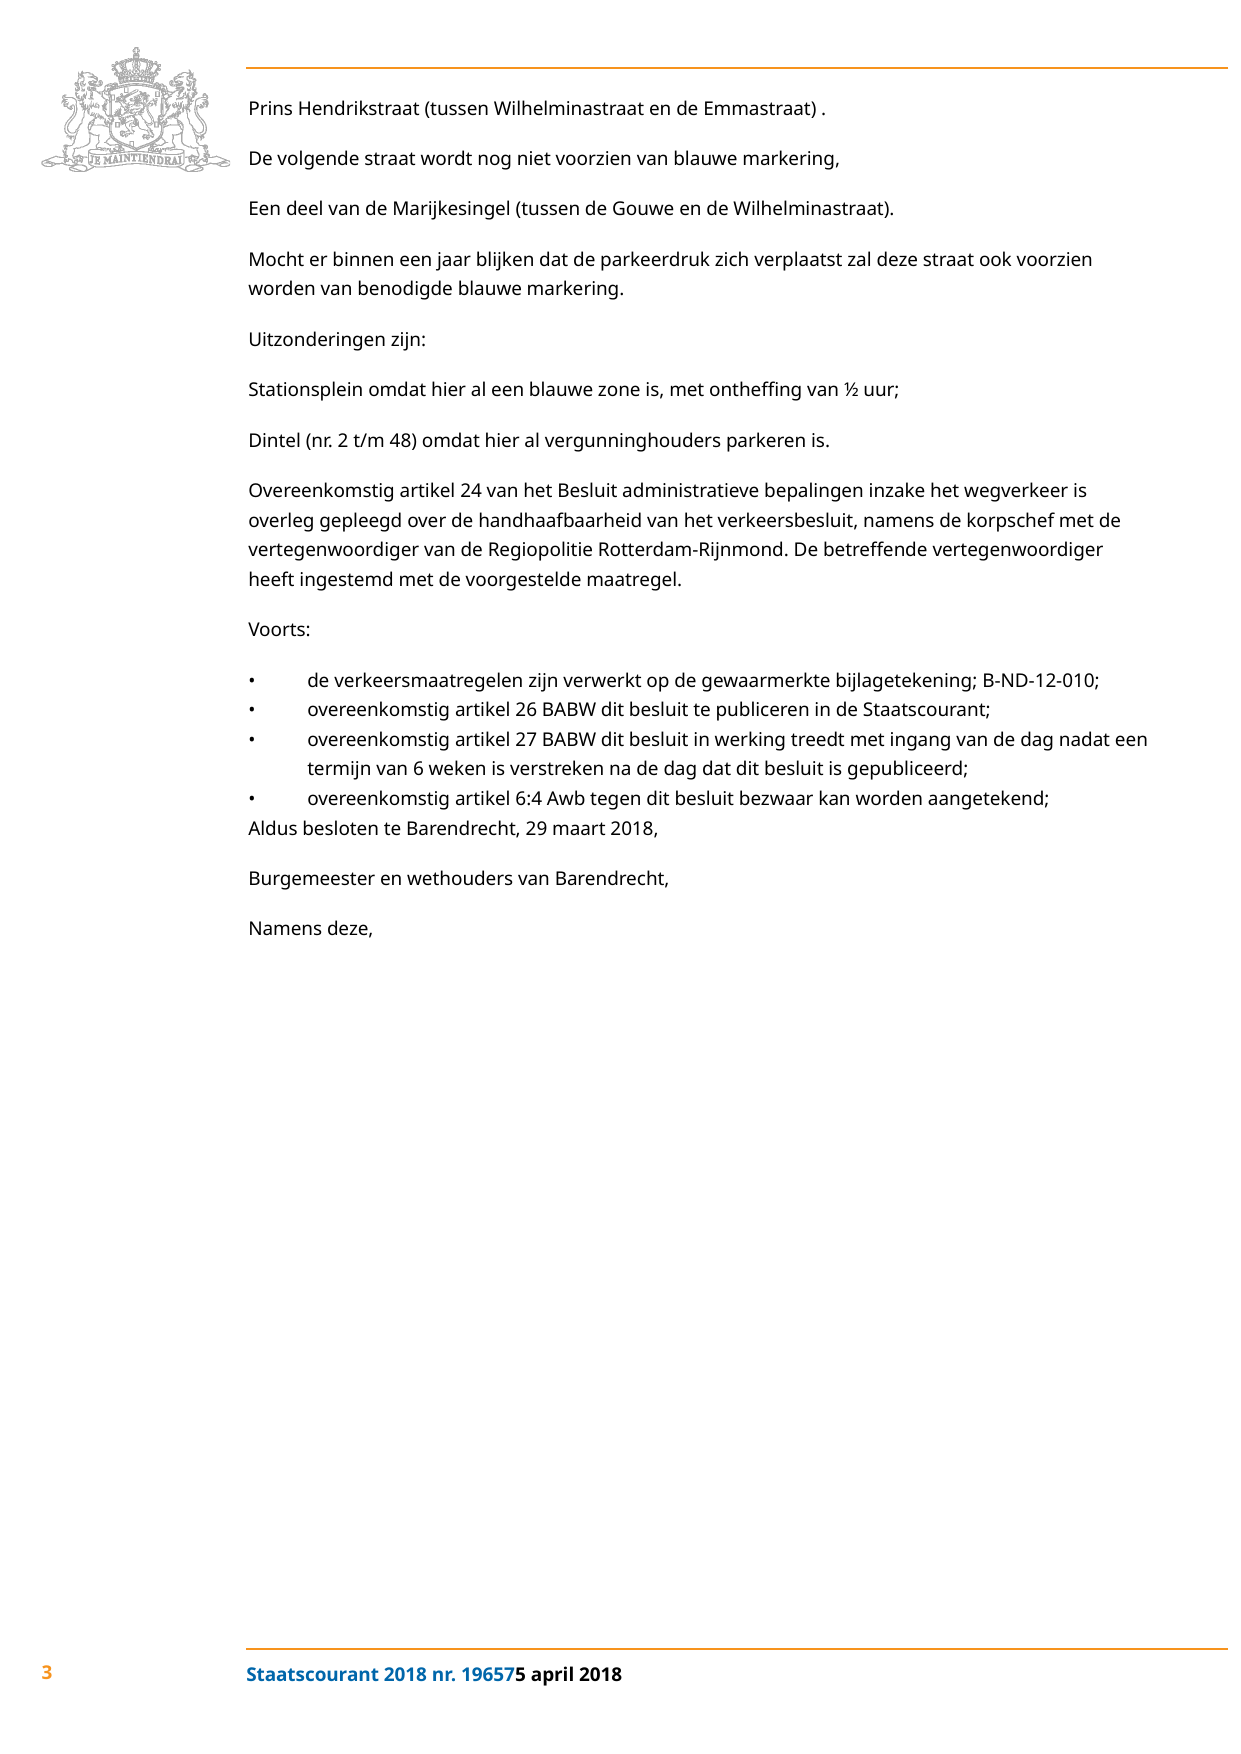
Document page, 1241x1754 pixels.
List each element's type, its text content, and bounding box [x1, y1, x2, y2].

list overeenkomstig artikel 27 BABW dit besluit in werking treedt met ingang van de dag nadat een termijn van 6 weken is verstreken na de dag dat dit besluit is gepubliceerd; [248, 726, 1152, 781]
text Namens deze, [248, 916, 1152, 941]
text Uitzonderingen zijn: [248, 326, 1152, 352]
text Een deel van de Marijkesingel (tussen de Gouwe en de Wilhelminastraat). [248, 196, 1152, 221]
text Aldus besloten te Barendrecht, 29 maart 2018, [248, 815, 1152, 841]
text Prins Hendrikstraat (tussen Wilhelminastraat en de Emmastraat) . [248, 95, 1152, 121]
text Dintel (nr. 2 t/m 48) omdat hier al vergunninghouders parkeren is. [248, 427, 1152, 453]
text Overeenkomstig artikel 24 van het Besluit administratieve bepalingen inzake het wegverkeer is overleg gepleegd over de handhaafbaarheid van het verkeersbesluit, namens de korpschef met de vertegenwoordiger van de Regiopolitie Rotterdam-Rijnmond. De betreffende vertegenwoordiger heeft ingestemd met de voorgestelde maatregel. [248, 477, 1152, 592]
list de verkeersmaatregelen zijn verwerkt op de gewaarmerkte bijlagetekening; B-ND-12-010; [248, 667, 1152, 693]
picture [41, 47, 231, 172]
text Mocht er binnen een jaar blijken dat de parkeerdruk zich verplaatst zal deze straat ook voorzien worden van benodigde blauwe markering. [248, 246, 1152, 301]
list overeenkomstig artikel 26 BABW dit besluit te publiceren in de Staatscourant; [248, 696, 1152, 722]
text Stationsplein omdat hier al een blauwe zone is, met ontheffing van ½ uur; [248, 376, 1152, 402]
text Voorts: [248, 616, 1152, 642]
text Burgemeester en wethouders van Barendrecht, [248, 865, 1152, 891]
text De volgende straat wordt nog niet voorzien van blauwe markering, [248, 145, 1152, 171]
list overeenkomstig artikel 6:4 Awb tegen dit besluit bezwaar kan worden aangetekend; [248, 785, 1152, 811]
